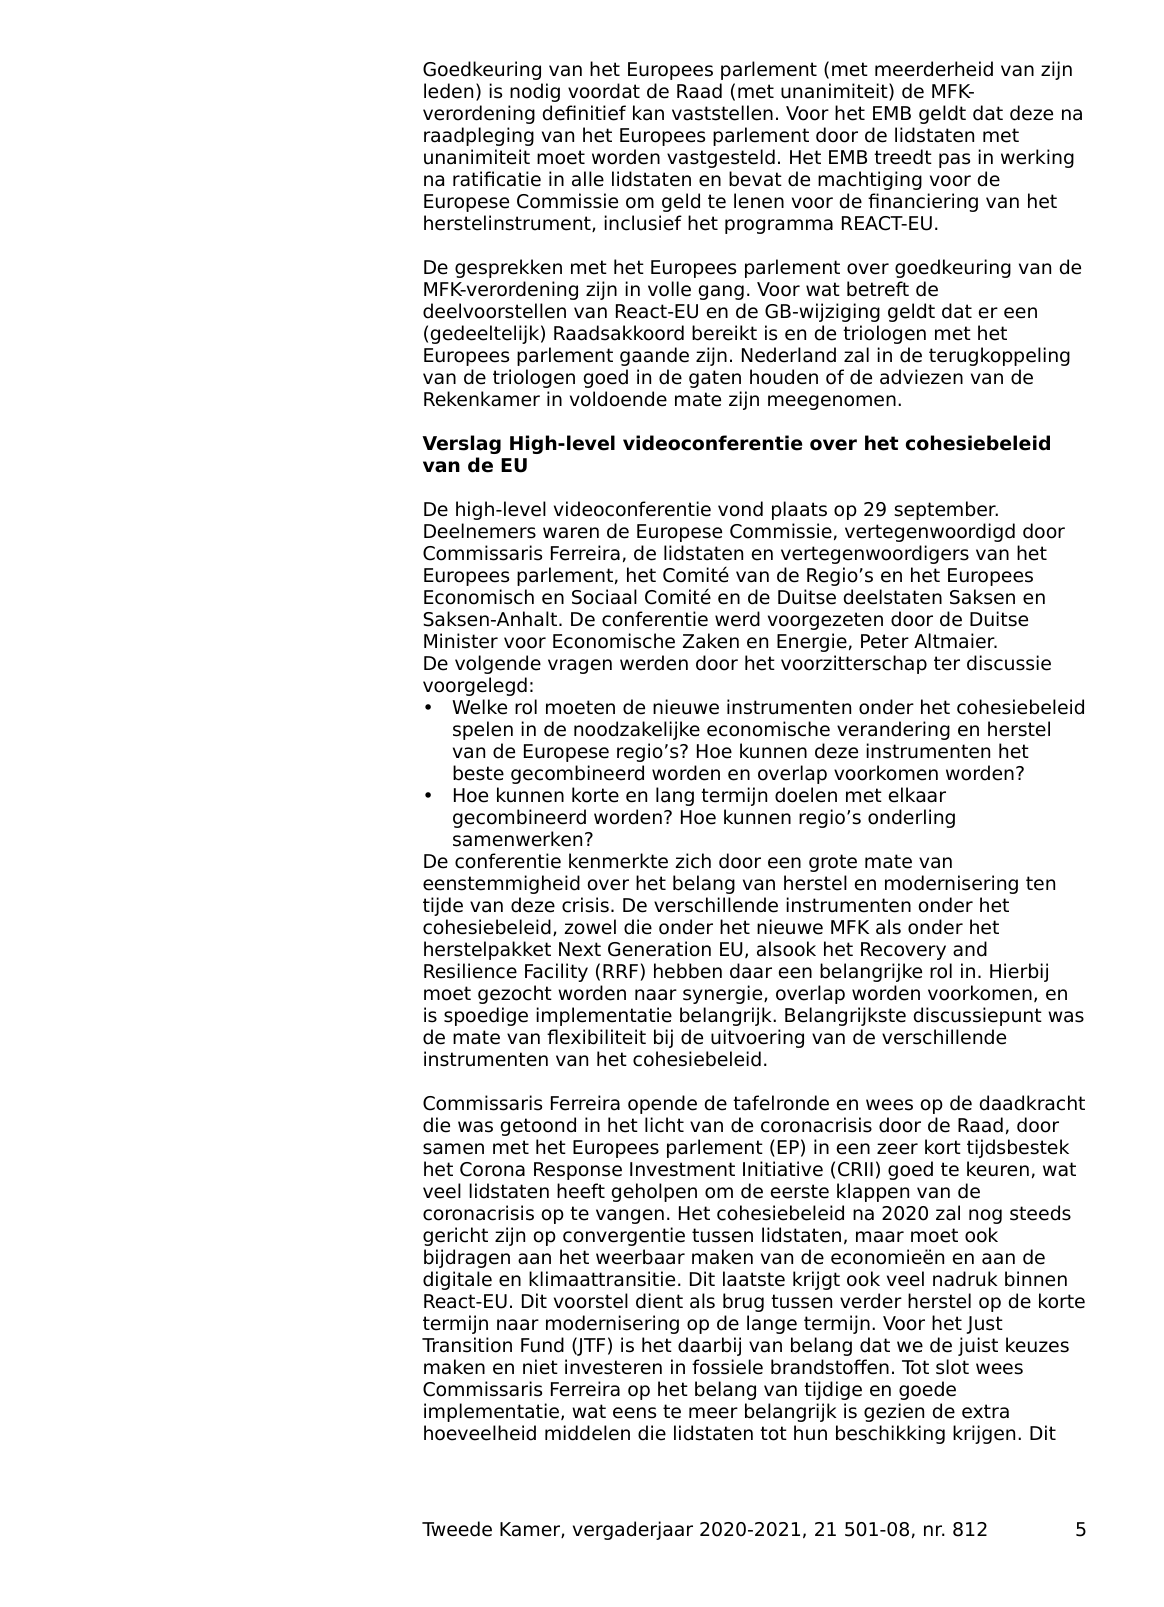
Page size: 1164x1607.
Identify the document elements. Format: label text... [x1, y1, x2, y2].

subtitle Verslag High-level videoconferentie over het cohesiebeleid van de EU [422, 433, 1087, 477]
text De conferentie kenmerkte zich door een grote mate van eenstemmigheid over het belang van herstel en modernisering ten tijde van deze crisis. De verschillende instrumenten onder het cohesiebeleid, zowel die onder het nieuwe MFK als onder het herstelpakket Next Generation EU, alsook het Recovery and Resilience Facility (RRF) hebben daar een belangrijke rol in. Hierbij moet gezocht worden naar synergie, overlap worden voorkomen, en is spoedige implementatie belangrijk. Belangrijkste discussiepunt was de mate van flexibiliteit bij de uitvoering van de verschillende instrumenten van het cohesiebeleid. [422, 851, 1087, 1071]
text • Hoe kunnen korte en lang termijn doelen met elkaar gecombineerd worden? Hoe kunnen regio’s onderling samenwerken? [422, 785, 1087, 851]
text De gesprekken met het Europees parlement over goedkeuring van de MFK-verordening zijn in volle gang. Voor wat betreft de deelvoorstellen van React-EU en de GB-wijziging geldt dat er een (gedeeltelijk) Raadsakkoord bereikt is en de triologen met het Europees parlement gaande zijn. Nederland zal in de terugkoppeling van de triologen goed in de gaten houden of de adviezen van de Rekenkamer in voldoende mate zijn meegenomen. [422, 257, 1087, 411]
text • Welke rol moeten de nieuwe instrumenten onder het cohesiebeleid spelen in de noodzakelijke economische verandering en herstel van de Europese regio’s? Hoe kunnen deze instrumenten het beste gecombineerd worden en overlap voorkomen worden? [422, 697, 1087, 785]
text Goedkeuring van het Europees parlement (met meerderheid van zijn leden) is nodig voordat de Raad (met unanimiteit) de MFK-verordening definitief kan vaststellen. Voor het EMB geldt dat deze na raadpleging van het Europees parlement door de lidstaten met unanimiteit moet worden vastgesteld. Het EMB treedt pas in werking na ratificatie in alle lidstaten en bevat de machtiging voor de Europese Commissie om geld te lenen voor de financiering van het herstelinstrument, inclusief het programma REACT-EU. [422, 59, 1087, 235]
text De high-level videoconferentie vond plaats op 29 september. Deelnemers waren de Europese Commissie, vertegenwoordigd door Commissaris Ferreira, de lidstaten en vertegenwoordigers van het Europees parlement, het Comité van de Regio’s en het Europees Economisch en Sociaal Comité en de Duitse deelstaten Saksen en Saksen-Anhalt. De conferentie werd voorgezeten door de Duitse Minister voor Economische Zaken en Energie, Peter Altmaier. [422, 499, 1087, 653]
text Commissaris Ferreira opende de tafelronde en wees op de daadkracht die was getoond in het licht van de coronacrisis door de Raad, door samen met het Europees parlement (EP) in een zeer kort tijdsbestek het Corona Response Investment Initiative (CRII) goed te keuren, wat veel lidstaten heeft geholpen om de eerste klappen van de coronacrisis op te vangen. Het cohesiebeleid na 2020 zal nog steeds gericht zijn op convergentie tussen lidstaten, maar moet ook bijdragen aan het weerbaar maken van de economieën en aan de digitale en klimaattransitie. Dit laatste krijgt ook veel nadruk binnen React-EU. Dit voorstel dient als brug tussen verder herstel op de korte termijn naar modernisering op de lange termijn. Voor het Just Transition Fund (JTF) is het daarbij van belang dat we de juist keuzes maken en niet investeren in fossiele brandstoffen. Tot slot wees Commissaris Ferreira op het belang van tijdige en goede implementatie, wat eens te meer belangrijk is gezien de extra hoeveelheid middelen die lidstaten tot hun beschikking krijgen. Dit [422, 1093, 1087, 1444]
text De volgende vragen werden door het voorzitterschap ter discussie voorgelegd: [422, 653, 1087, 697]
